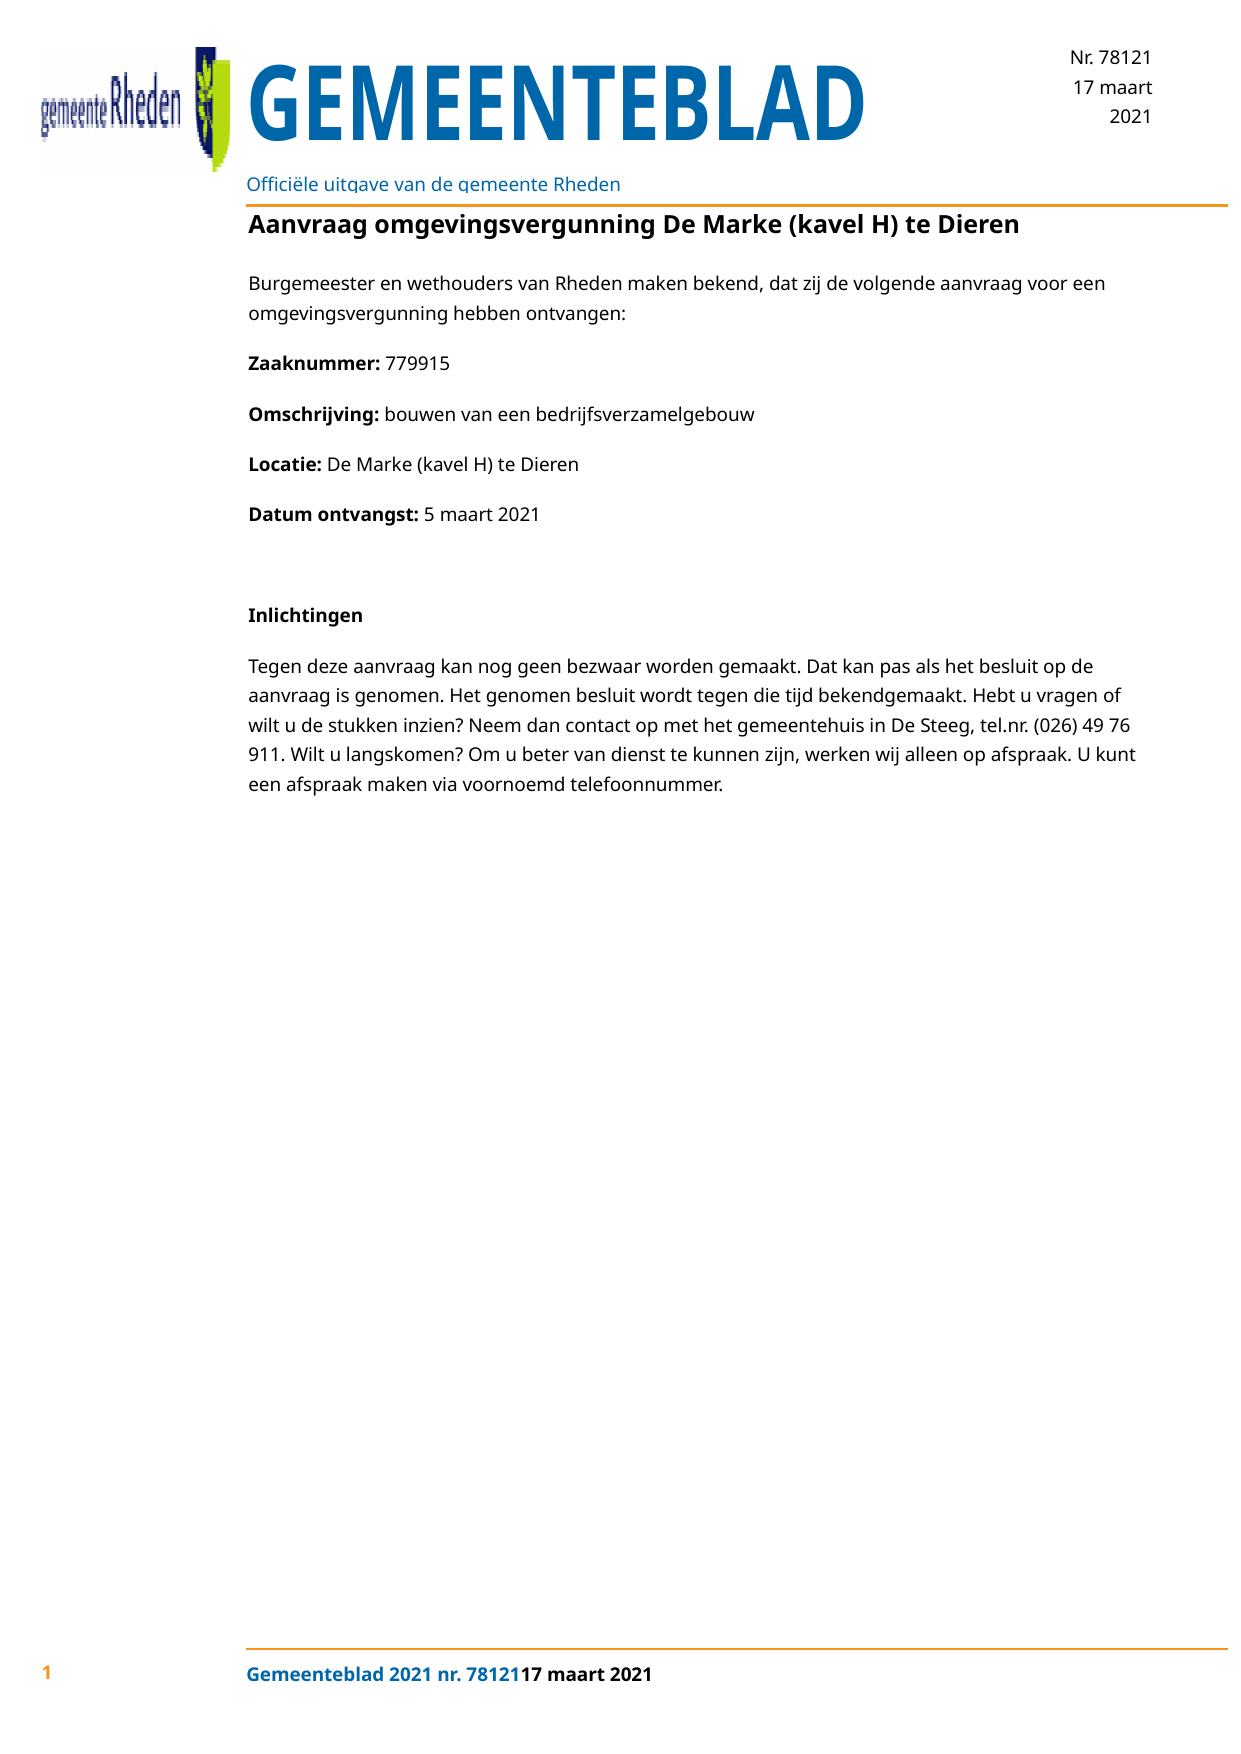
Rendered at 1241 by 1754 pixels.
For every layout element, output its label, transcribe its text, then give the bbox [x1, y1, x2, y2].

text Inlichtingen [248, 602, 1152, 628]
text Locatie: De Marke (kavel H) te Dieren [248, 451, 1152, 477]
text Datum ontvangst: 5 maart 2021 [248, 502, 1152, 527]
text Burgemeester en wethouders van Rheden maken bekend, dat zij de volgende aanvraag voor een omgevingsvergunning hebben ontvangen: [248, 270, 1152, 326]
text Tegen deze aanvraag kan nog geen bezwaar worden gemaakt. Dat kan pas als het besluit op de aanvraag is genomen. Het genomen besluit wordt tegen die tijd bekendgemaakt. Hebt u vragen of wilt u de stukken inzien? Neem dan contact op met het gemeentehuis in De Steeg, tel.nr. (026) 49 76 911. Wilt u langskomen? Om u beter van dienst te kunnen zijn, werken wij alleen op afspraak. U kunt een afspraak maken via voornoemd telefoonnummer. [248, 653, 1152, 797]
text Omschrijving: bouwen van een bedrijfsverzamelgebouw [248, 401, 1152, 426]
text Zaaknummer: 779915 [248, 350, 1152, 376]
picture [41, 47, 231, 172]
text Aanvraag omgevingsvergunning De Marke (kavel H) te Dieren [248, 207, 1152, 241]
